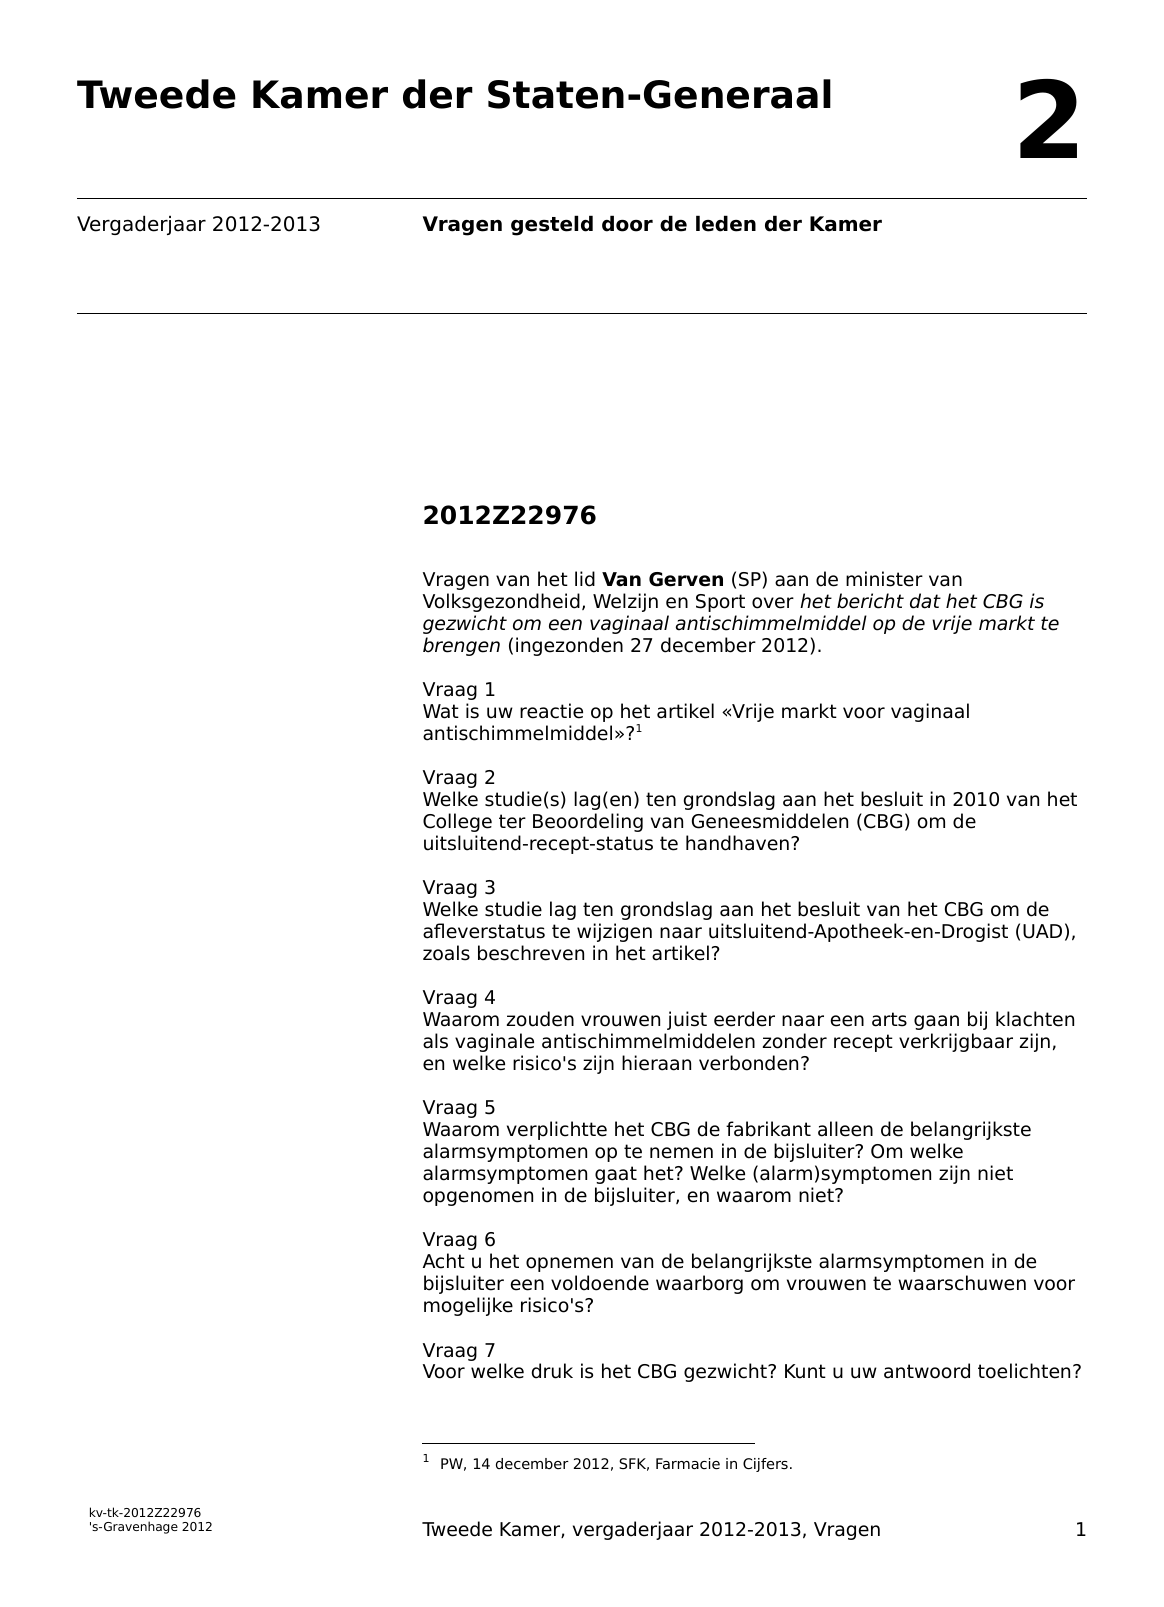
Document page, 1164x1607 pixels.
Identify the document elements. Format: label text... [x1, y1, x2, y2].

text Vraag 4 [422, 987, 1087, 1009]
text 2012Z22976 [422, 501, 1087, 531]
text 's-Gravenhage 2012 [88, 1520, 323, 1534]
text Vraag 1 [422, 679, 1087, 701]
text Welke studie lag ten grondslag aan het besluit van het CBG om de afleverstatus te wijzigen naar uitsluitend-Apotheek-en-Drogist (UAD), zoals beschreven in het artikel? [422, 899, 1087, 965]
text Waarom verplichtte het CBG de fabrikant alleen de belangrijkste alarmsymptomen op te nemen in de bijsluiter? Om welke alarmsymptomen gaat het? Welke (alarm)symptomen zijn niet opgenomen in de bijsluiter, en waarom niet? [422, 1119, 1087, 1207]
table_cell Vergaderjaar 2012-2013 [77, 199, 422, 313]
table_header 2 [886, 59, 1087, 198]
text Acht u het opnemen van de belangrijkste alarmsymptomen in de bijsluiter een voldoende waarborg om vrouwen te waarschuwen voor mogelijke risico's? [422, 1251, 1087, 1317]
text Voor welke druk is het CBG gezwicht? Kunt u uw antwoord toelichten? [422, 1361, 1087, 1383]
text Welke studie(s) lag(en) ten grondslag aan het besluit in 2010 van het College ter Beoordeling van Geneesmiddelen (CBG) om de uitsluitend-recept-status te handhaven? [422, 789, 1087, 855]
text Vraag 5 [422, 1097, 1087, 1119]
text Vraag 3 [422, 877, 1087, 899]
text Vraag 2 [422, 767, 1087, 789]
table_cell Vragen gesteld door de leden der Kamer [422, 199, 1087, 313]
table_header Tweede Kamer der Staten-Generaal [77, 59, 886, 198]
text Wat is uw reactie op het artikel «Vrije markt voor vaginaal antischimmelmiddel»? [422, 701, 1087, 745]
text PW, 14 december 2012, SFK, Farmacie in Cijfers. [422, 1452, 1087, 1474]
text kv-tk-2012Z22976 [88, 1506, 323, 1520]
text Vraag 6 [422, 1229, 1087, 1251]
text Vragen van het lid Van Gerven (SP) aan de minister van Volksgezondheid, Welzijn en Sport over het bericht dat het CBG is gezwicht om een vaginaal antischimmelmiddel op de vrije markt te brengen (ingezonden 27 december 2012). [422, 569, 1087, 657]
text Waarom zouden vrouwen juist eerder naar een arts gaan bij klachten als vaginale antischimmelmiddelen zonder recept verkrijgbaar zijn, en welke risico's zijn hieraan verbonden? [422, 1009, 1087, 1075]
text Vraag 7 [422, 1339, 1087, 1361]
